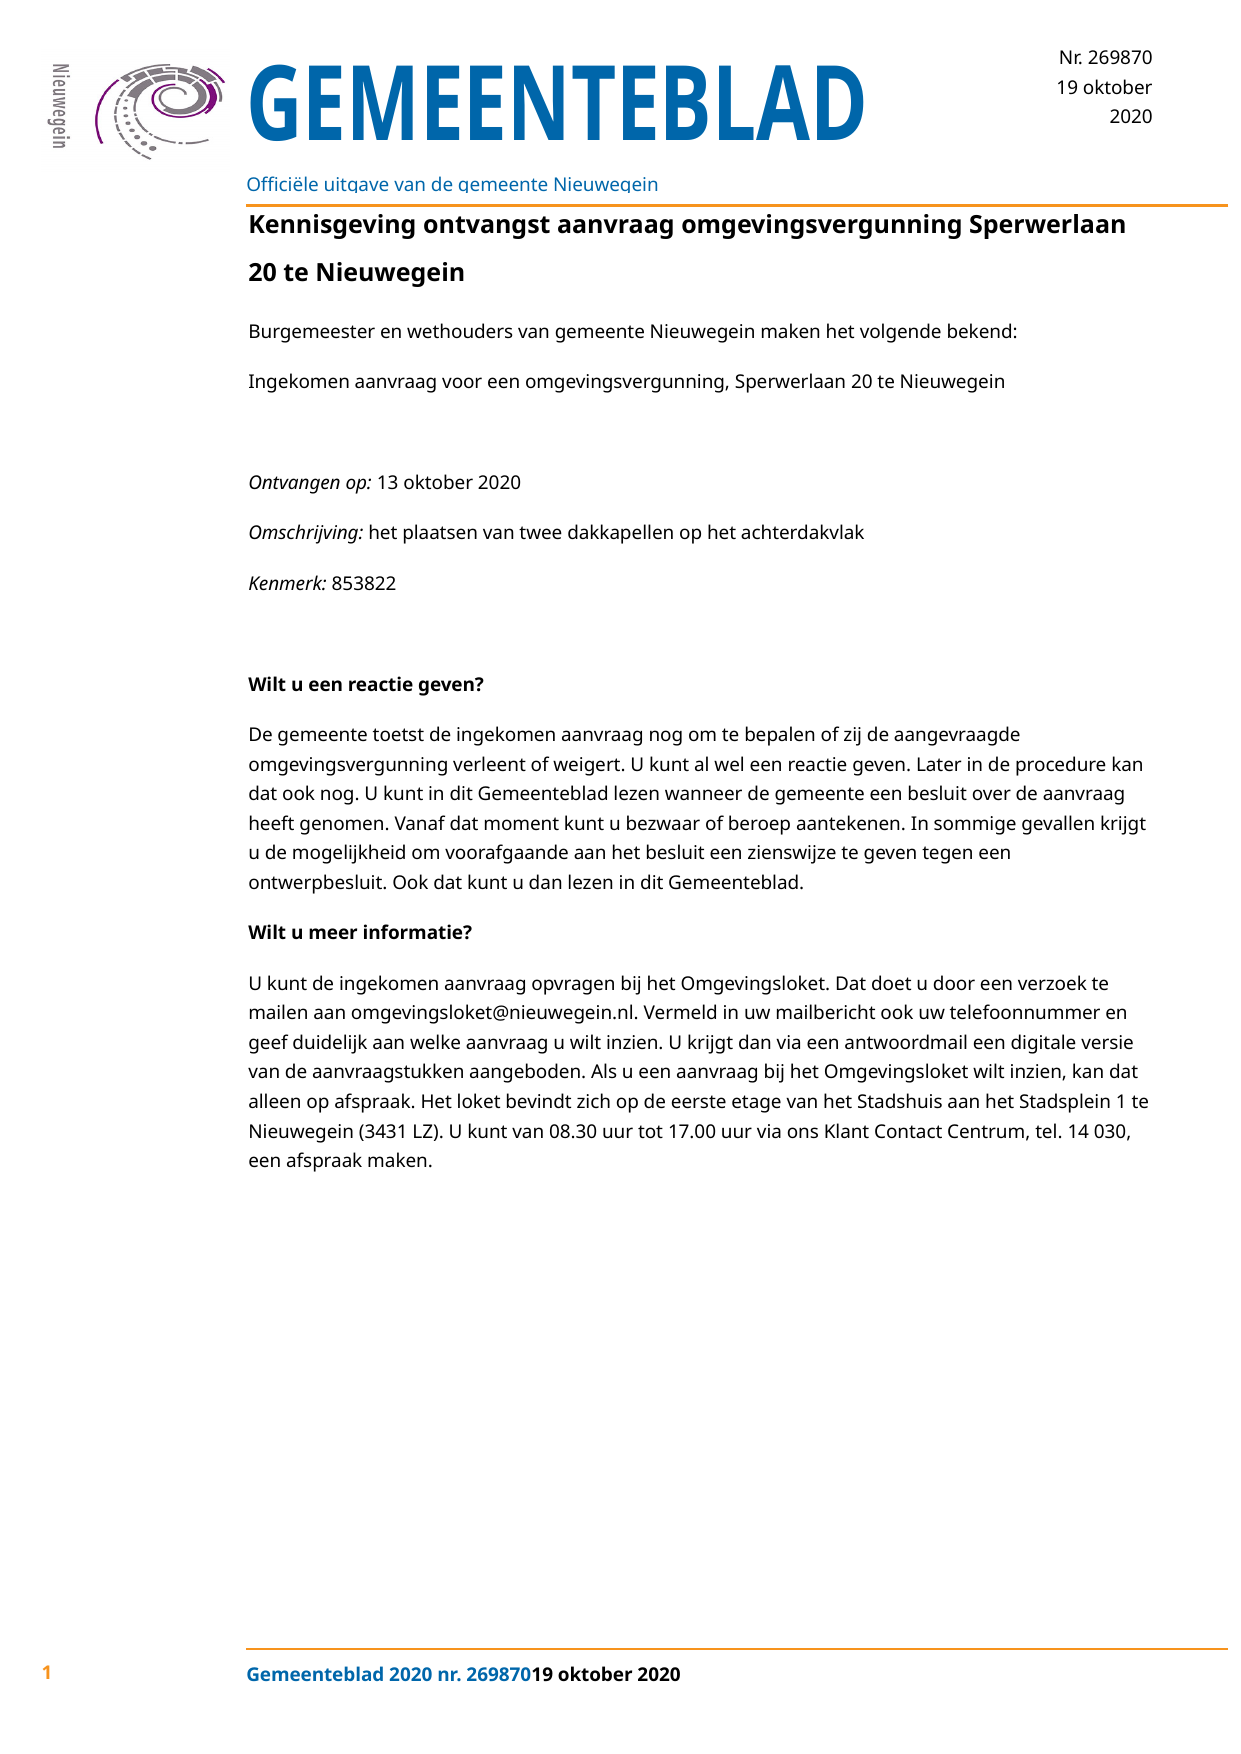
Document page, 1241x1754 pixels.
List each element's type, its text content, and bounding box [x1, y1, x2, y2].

text Kenmerk: 853822 [248, 570, 1152, 596]
text De gemeente toetst de ingekomen aanvraag nog om te bepalen of zij de aangevraagde omgevingsvergunning verleent of weigert. U kunt al wel een reactie geven. Later in de procedure kan dat ook nog. U kunt in dit Gemeenteblad lezen wanneer de gemeente een besluit over de aanvraag heeft genomen. Vanaf dat moment kunt u bezwaar of beroep aantekenen. In sommige gevallen krijgt u de mogelijkheid om voorafgaande aan het besluit een zienswijze te geven tegen een ontwerpbesluit. Ook dat kunt u dan lezen in dit Gemeenteblad. [248, 721, 1152, 895]
picture [41, 47, 231, 172]
text Ontvangen op: 13 oktober 2020 [248, 469, 1152, 495]
text U kunt de ingekomen aanvraag opvragen bij het Omgevingsloket. Dat doet u door een verzoek te mailen aan omgevingsloket@nieuwegein.nl. Vermeld in uw mailbericht ook uw telefoonnummer en geef duidelijk aan welke aanvraag u wilt inzien. U krijgt dan via een antwoordmail een digitale versie van de aanvraagstukken aangeboden. Als u een aanvraag bij het Omgevingsloket wilt inzien, kan dat alleen op afspraak. Het loket bevindt zich op de eerste etage van het Stadshuis aan het Stadsplein 1 te Nieuwegein (3431 LZ). U kunt van 08.30 uur tot 17.00 uur via ons Klant Contact Centrum, tel. 14 030, een afspraak maken. [248, 970, 1152, 1173]
text Wilt u meer informatie? [248, 919, 1152, 945]
text Omschrijving: het plaatsen van twee dakkapellen op het achterdakvlak [248, 519, 1152, 545]
text Ingekomen aanvraag voor een omgevingsvergunning, Sperwerlaan 20 te Nieuwegein [248, 368, 1152, 394]
text Kennisgeving ontvangst aanvraag omgevingsvergunning Sperwerlaan 20 te Nieuwegein [248, 207, 1152, 288]
text Burgemeester en wethouders van gemeente Nieuwegein maken het volgende bekend: [248, 318, 1152, 344]
text Wilt u een reactie geven? [248, 671, 1152, 697]
